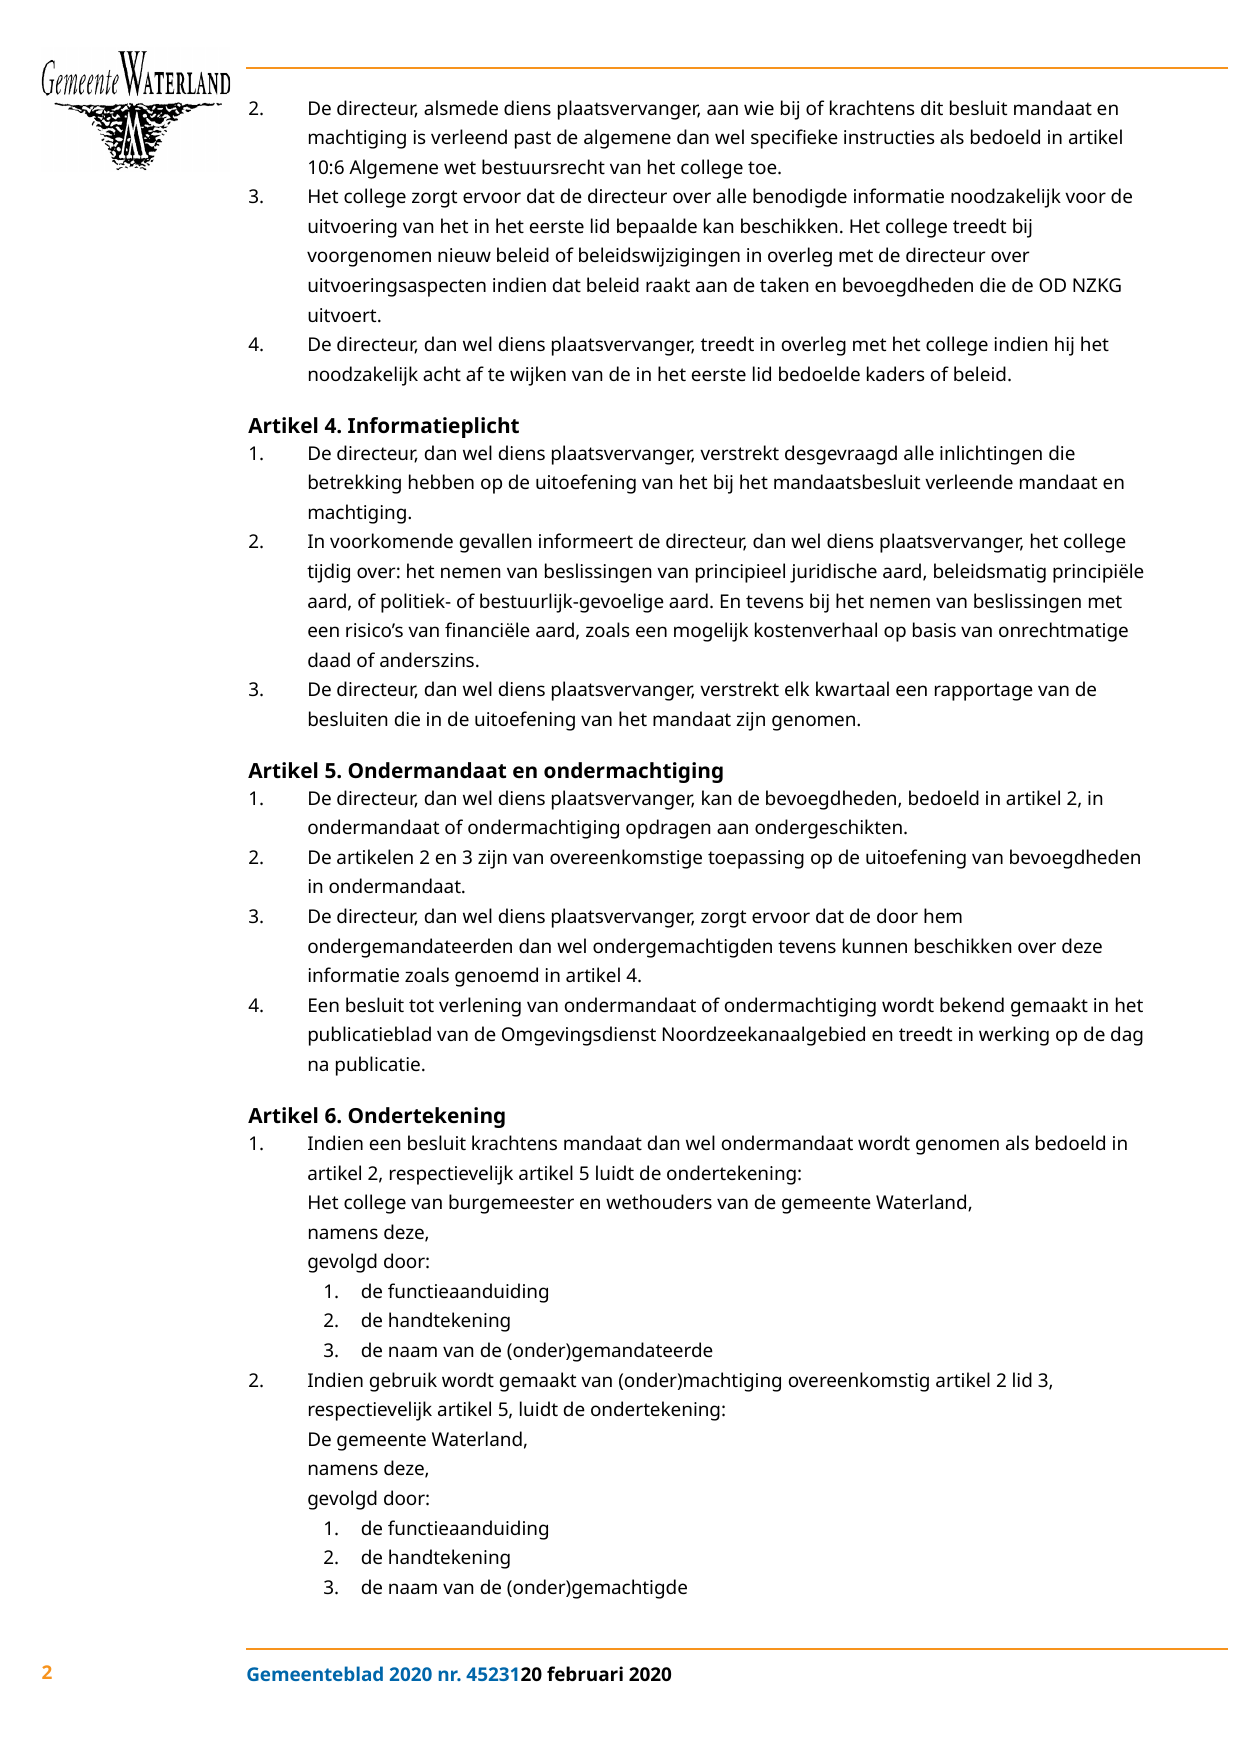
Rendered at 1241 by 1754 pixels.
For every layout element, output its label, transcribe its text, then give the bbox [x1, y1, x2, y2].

text Artikel 4. Informatieplicht [248, 411, 1152, 440]
list Het college zorgt ervoor dat de directeur over alle benodigde informatie noodzakelijk voor de uitvoering van het in het eerste lid bepaalde kan beschikken. Het college treedt bij voorgenomen nieuw beleid of beleidswijzigingen in overleg met de directeur over uitvoeringsaspecten indien dat beleid raakt aan de taken en bevoegdheden die de OD NZKG uitvoert. [248, 183, 1152, 328]
list namens deze, [248, 1219, 1152, 1244]
list De directeur, dan wel diens plaatsvervanger, treedt in overleg met het college indien hij het noodzakelijk acht af te wijken van de in het eerste lid bedoelde kaders of beleid. [248, 331, 1152, 387]
list De directeur, dan wel diens plaatsvervanger, verstrekt desgevraagd alle inlichtingen die betrekking hebben op de uitoefening van het bij het mandaatsbesluit verleende mandaat en machtiging. [248, 440, 1152, 525]
list Het college van burgemeester en wethouders van de gemeente Waterland, [248, 1189, 1152, 1215]
text Artikel 6. Ondertekening [248, 1102, 1152, 1130]
list De directeur, dan wel diens plaatsvervanger, verstrekt elk kwartaal een rapportage van de besluiten die in de uitoefening van het mandaat zijn genomen. [248, 677, 1152, 732]
list de functieaanduiding [323, 1515, 1152, 1540]
list De directeur, alsmede diens plaatsvervanger, aan wie bij of krachtens dit besluit mandaat en machtiging is verleend past de algemene dan wel specifieke instructies als bedoeld in artikel 10:6 Algemene wet bestuursrecht van het college toe. [248, 95, 1152, 180]
list gevolgd door: [248, 1485, 1152, 1511]
text Artikel 5. Ondermandaat en ondermachtiging [248, 757, 1152, 785]
list de handtekening [323, 1308, 1152, 1333]
list De directeur, dan wel diens plaatsvervanger, kan de bevoegdheden, bedoeld in artikel 2, in ondermandaat of ondermachtiging opdragen aan ondergeschikten. [248, 785, 1152, 840]
list de functieaanduiding [323, 1278, 1152, 1304]
list Een besluit tot verlening van ondermandaat of ondermachtiging wordt bekend gemaakt in het publicatieblad van de Omgevingsdienst Noordzeekanaalgebied en treedt in werking op de dag na publicatie. [248, 992, 1152, 1077]
list gevolgd door: [248, 1248, 1152, 1274]
list Indien gebruik wordt gemaakt van (onder)machtiging overeenkomstig artikel 2 lid 3, respectievelijk artikel 5, luidt de ondertekening: [248, 1367, 1152, 1422]
list de handtekening [323, 1544, 1152, 1570]
list Indien een besluit krachtens mandaat dan wel ondermandaat wordt genomen als bedoeld in artikel 2, respectievelijk artikel 5 luidt de ondertekening: [248, 1130, 1152, 1185]
picture [41, 47, 231, 172]
list De artikelen 2 en 3 zijn van overeenkomstige toepassing op de uitoefening van bevoegdheden in ondermandaat. [248, 844, 1152, 899]
list namens deze, [248, 1456, 1152, 1481]
list De directeur, dan wel diens plaatsvervanger, zorgt ervoor dat de door hem ondergemandateerden dan wel ondergemachtigden tevens kunnen beschikken over deze informatie zoals genoemd in artikel 4. [248, 903, 1152, 988]
list de naam van de (onder)gemachtigde [323, 1574, 1152, 1599]
list De gemeente Waterland, [248, 1426, 1152, 1452]
list In voorkomende gevallen informeert de directeur, dan wel diens plaatsvervanger, het college tijdig over: het nemen van beslissingen van principieel juridische aard, beleidsmatig principiële aard, of politiek- of bestuurlijk-gevoelige aard. En tevens bij het nemen van beslissingen met een risico’s van financiële aard, zoals een mogelijk kostenverhaal op basis van onrechtmatige daad of anderszins. [248, 529, 1152, 673]
list de naam van de (onder)gemandateerde [323, 1337, 1152, 1363]
